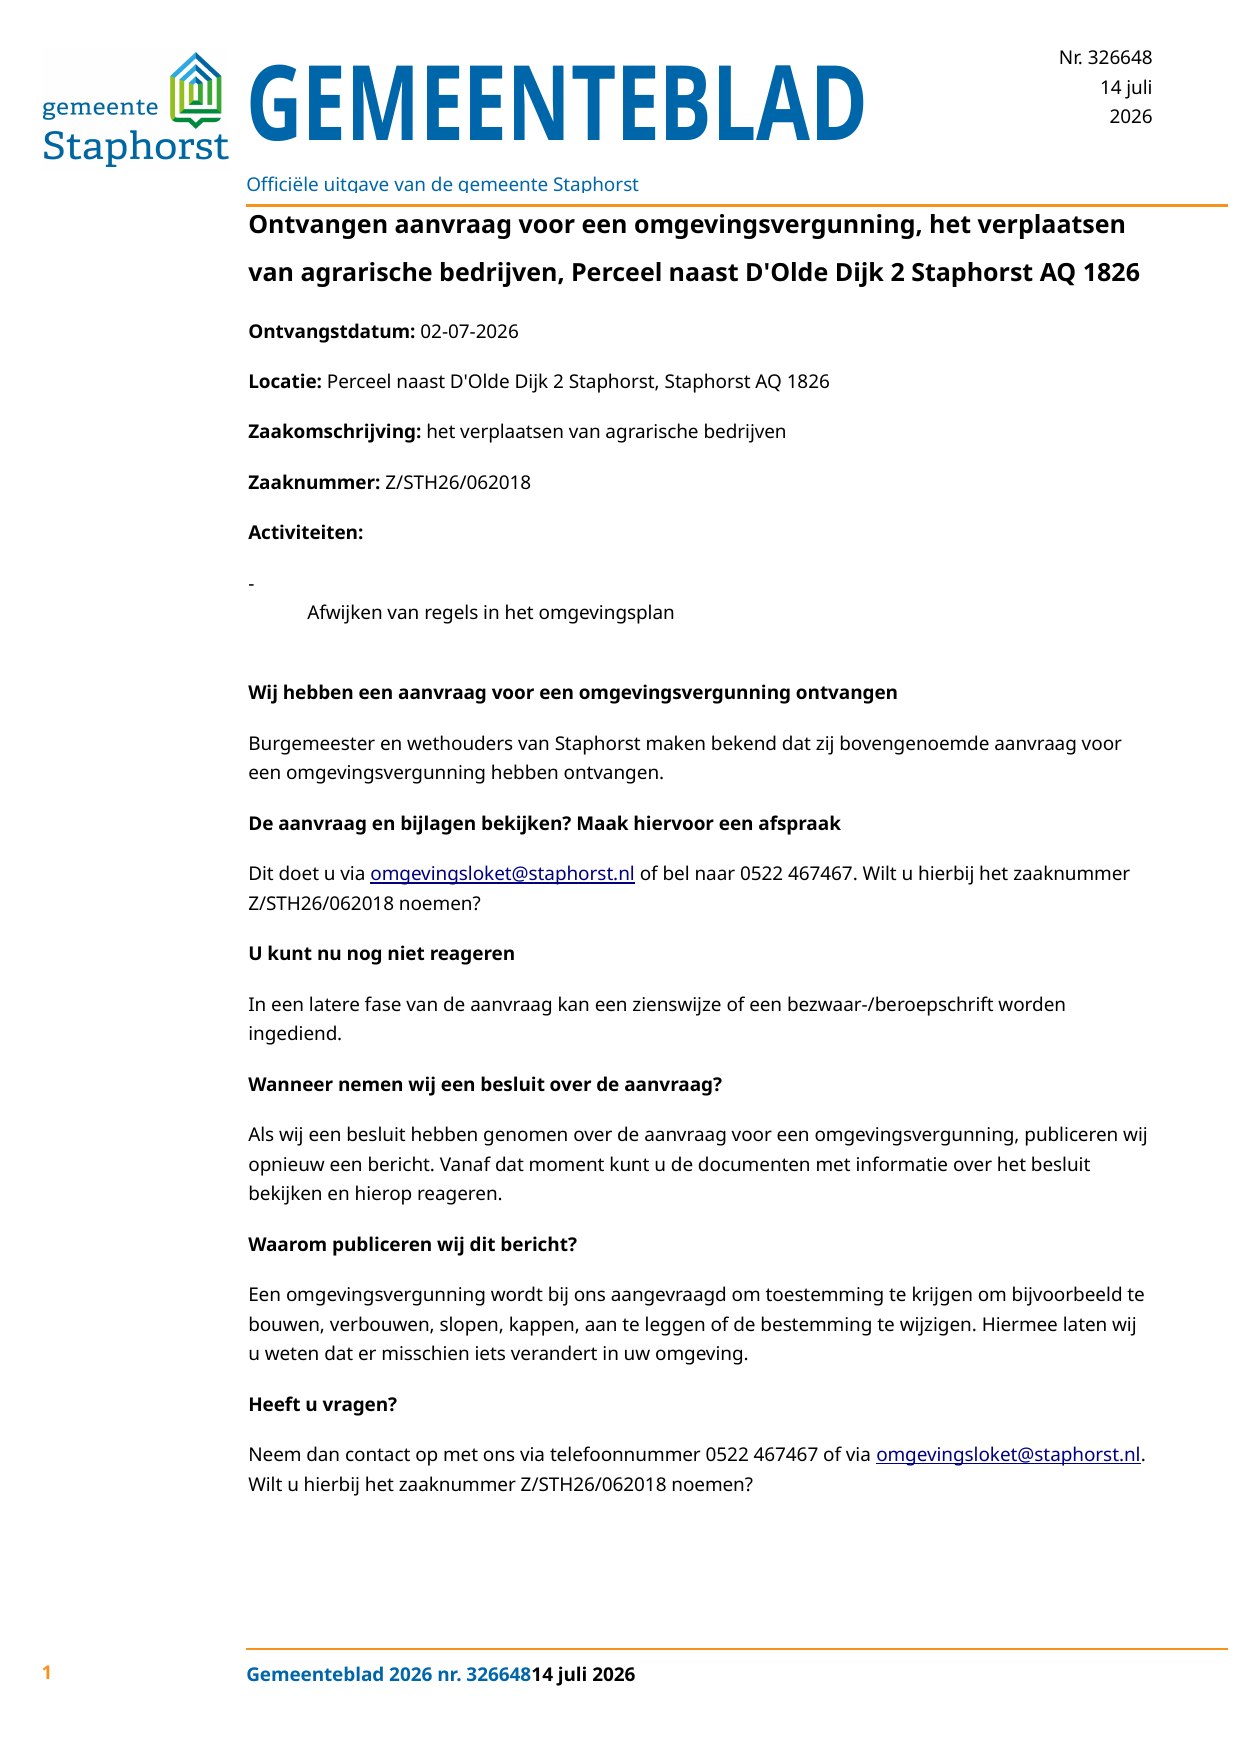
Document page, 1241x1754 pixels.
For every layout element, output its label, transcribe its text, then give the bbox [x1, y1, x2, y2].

text Dit doet u via omgevingsloket@staphorst.nl of bel naar 0522 467467. Wilt u hierbij het zaaknummer Z/STH26/062018 noemen? [248, 860, 1152, 916]
text Wij hebben een aanvraag voor een omgevingsvergunning ontvangen [248, 679, 1152, 705]
text Een omgevingsvergunning wordt bij ons aangevraagd om toestemming te krijgen om bijvoorbeeld te bouwen, verbouwen, slopen, kappen, aan te leggen of de bestemming te wijzigen. Hiermee laten wij u weten dat er misschien iets verandert in uw omgeving. [248, 1281, 1152, 1366]
text Neem dan contact op met ons via telefoonnummer 0522 467467 of via omgevingsloket@staphorst.nl. Wilt u hierbij het zaaknummer Z/STH26/062018 noemen? [248, 1441, 1152, 1497]
text U kunt nu nog niet reageren [248, 940, 1152, 966]
text Ontvangen aanvraag voor een omgevingsvergunning, het verplaatsen van agrarische bedrijven, Perceel naast D'Olde Dijk 2 Staphorst AQ 1826 [248, 207, 1152, 288]
text Activiteiten: [248, 519, 1152, 545]
text Waarom publiceren wij dit bericht? [248, 1231, 1152, 1257]
text Als wij een besluit hebben genomen over de aanvraag voor een omgevingsvergunning, publiceren wij opnieuw een bericht. Vanaf dat moment kunt u de documenten met informatie over het besluit bekijken en hierop reageren. [248, 1121, 1152, 1206]
text Locatie: Perceel naast D'Olde Dijk 2 Staphorst, Staphorst AQ 1826 [248, 368, 1152, 394]
text Zaaknummer: Z/STH26/062018 [248, 469, 1152, 495]
text Burgemeester en wethouders van Staphorst maken bekend dat zij bovengenoemde aanvraag voor een omgevingsvergunning hebben ontvangen. [248, 730, 1152, 785]
text Heeft u vragen? [248, 1391, 1152, 1417]
picture [41, 47, 231, 172]
list Afwijken van regels in het omgevingsplan [248, 599, 1152, 625]
text De aanvraag en bijlagen bekijken? Maak hiervoor een afspraak [248, 810, 1152, 836]
text Wanneer nemen wij een besluit over de aanvraag? [248, 1071, 1152, 1097]
text Zaakomschrijving: het verplaatsen van agrarische bedrijven [248, 419, 1152, 444]
text Ontvangstdatum: 02-07-2026 [248, 318, 1152, 344]
text In een latere fase van de aanvraag kan een zienswijze of een bezwaar-/beroepschrift worden ingediend. [248, 991, 1152, 1046]
